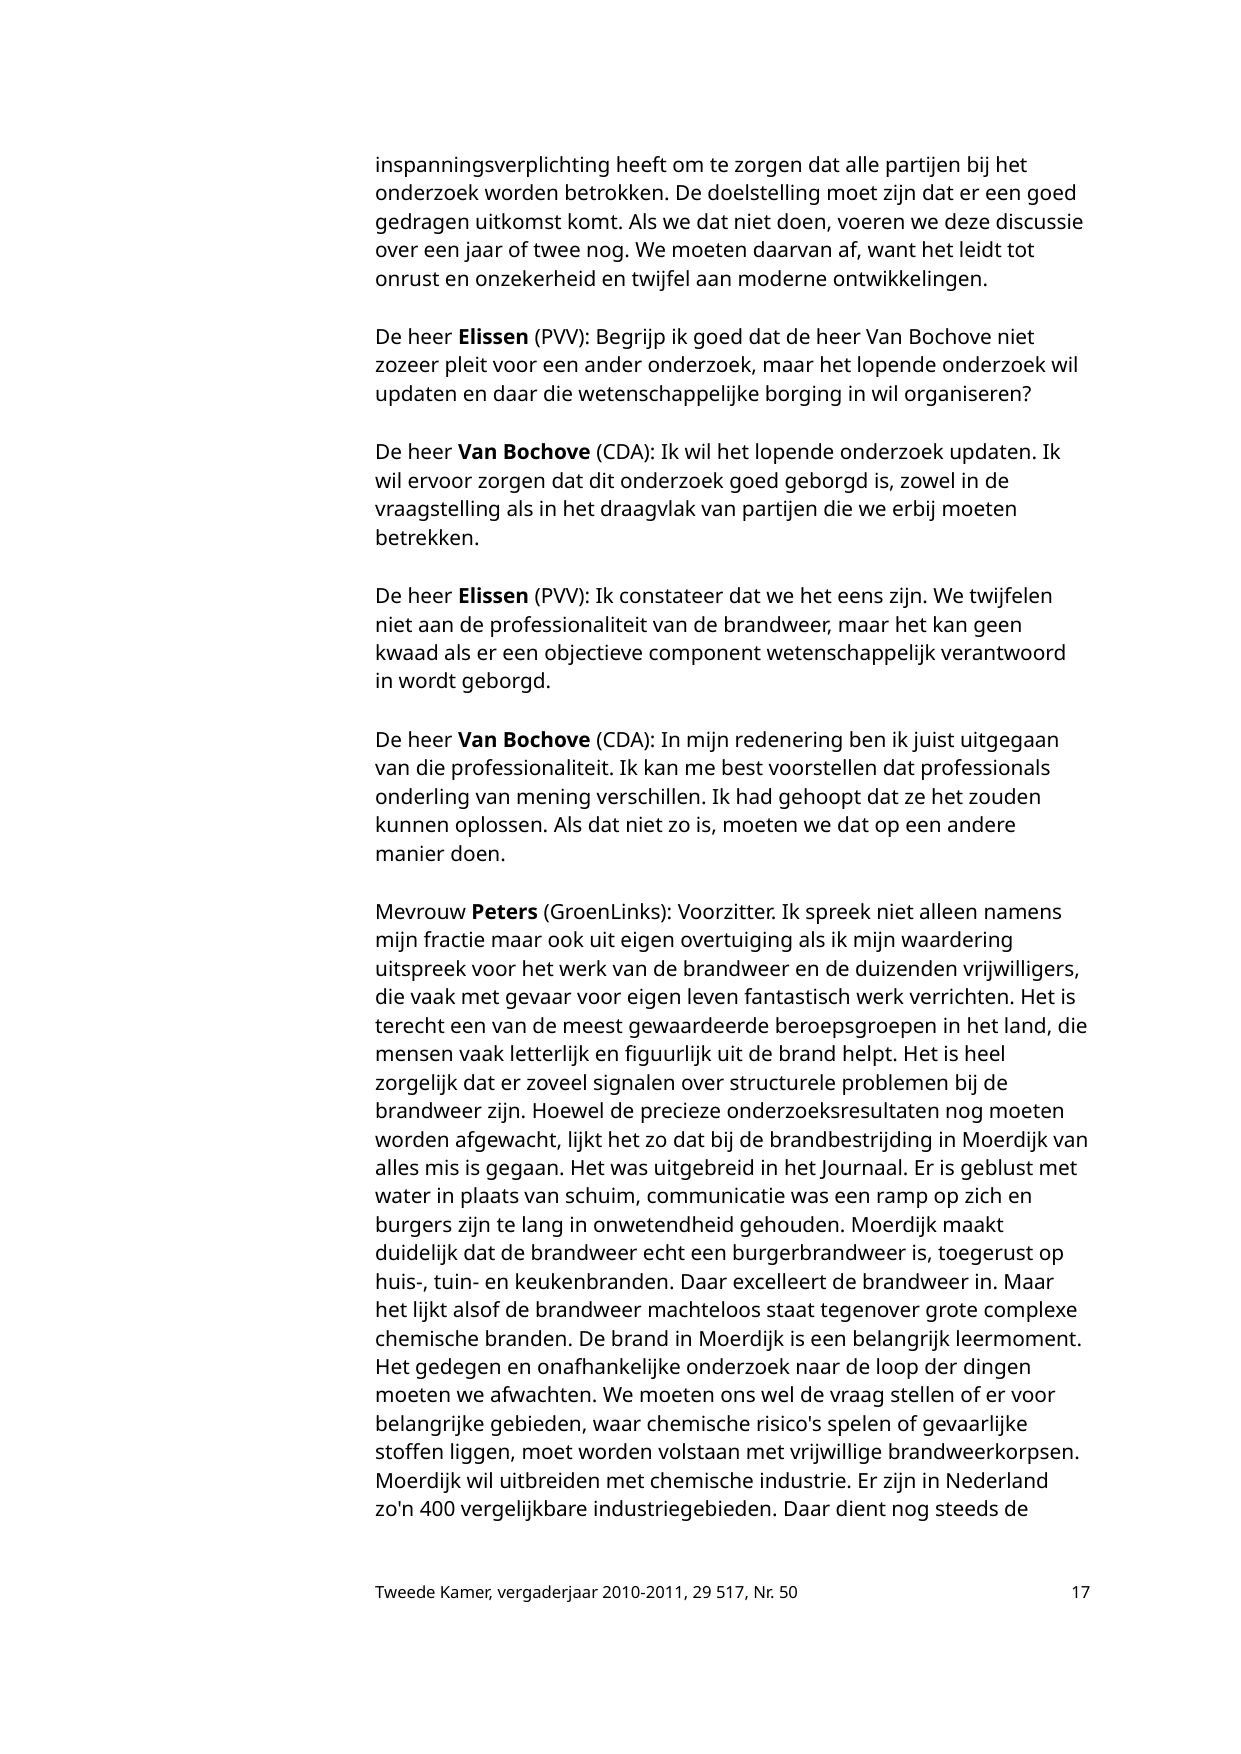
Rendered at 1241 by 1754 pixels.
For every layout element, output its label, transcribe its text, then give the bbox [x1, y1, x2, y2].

text De heer Elissen (PVV): Ik constateer dat we het eens zijn. We twijfelen niet aan de professionaliteit van de brandweer, maar het kan geen kwaad als er een objectieve component wetenschappelijk verantwoord in wordt geborgd. [375, 581, 1090, 695]
text inspanningsverplichting heeft om te zorgen dat alle partijen bij het onderzoek worden betrokken. De doelstelling moet zijn dat er een goed gedragen uitkomst komt. Als we dat niet doen, voeren we deze discussie over een jaar of twee nog. We moeten daarvan af, want het leidt tot onrust en onzekerheid en twijfel aan moderne ontwikkelingen. [375, 150, 1090, 292]
text Mevrouw Peters (GroenLinks): Voorzitter. Ik spreek niet alleen namens mijn fractie maar ook uit eigen overtuiging als ik mijn waardering uitspreek voor het werk van de brandweer en de duizenden vrijwilligers, die vaak met gevaar voor eigen leven fantastisch werk verrichten. Het is terecht een van de meest gewaardeerde beroepsgroepen in het land, die mensen vaak letterlijk en figuurlijk uit de brand helpt. Het is heel zorgelijk dat er zoveel signalen over structurele problemen bij de brandweer zijn. Hoewel de precieze onderzoeksresultaten nog moeten worden afgewacht, lijkt het zo dat bij de brandbestrijding in Moerdijk van alles mis is gegaan. Het was uitgebreid in het Journaal. Er is geblust met water in plaats van schuim, communicatie was een ramp op zich en burgers zijn te lang in onwetendheid gehouden. Moerdijk maakt duidelijk dat de brandweer echt een burgerbrandweer is, toegerust op huis-, tuin- en keukenbranden. Daar excelleert de brandweer in. Maar het lijkt alsof de brandweer machteloos staat tegenover grote complexe chemische branden. De brand in Moerdijk is een belangrijk leermoment. Het gedegen en onafhankelijke onderzoek naar de loop der dingen moeten we afwachten. We moeten ons wel de vraag stellen of er voor belangrijke gebieden, waar chemische risico's spelen of gevaarlijke stoffen liggen, moet worden volstaan met vrijwillige brandweerkorpsen. Moerdijk wil uitbreiden met chemische industrie. Er zijn in Nederland zo'n 400 vergelijkbare industriegebieden. Daar dient nog steeds de [375, 897, 1090, 1523]
text De heer Van Bochove (CDA): In mijn redenering ben ik juist uitgegaan van die professionaliteit. Ik kan me best voorstellen dat professionals onderling van mening verschillen. Ik had gehoopt dat ze het zouden kunnen oplossen. Als dat niet zo is, moeten we dat op een andere manier doen. [375, 725, 1090, 867]
text De heer Elissen (PVV): Begrijp ik goed dat de heer Van Bochove niet zozeer pleit voor een ander onderzoek, maar het lopende onderzoek wil updaten en daar die wetenschappelijke borging in wil organiseren? [375, 322, 1090, 407]
text De heer Van Bochove (CDA): Ik wil het lopende onderzoek updaten. Ik wil ervoor zorgen dat dit onderzoek goed geborgd is, zowel in de vraagstelling als in het draagvlak van partijen die we erbij moeten betrekken. [375, 437, 1090, 551]
